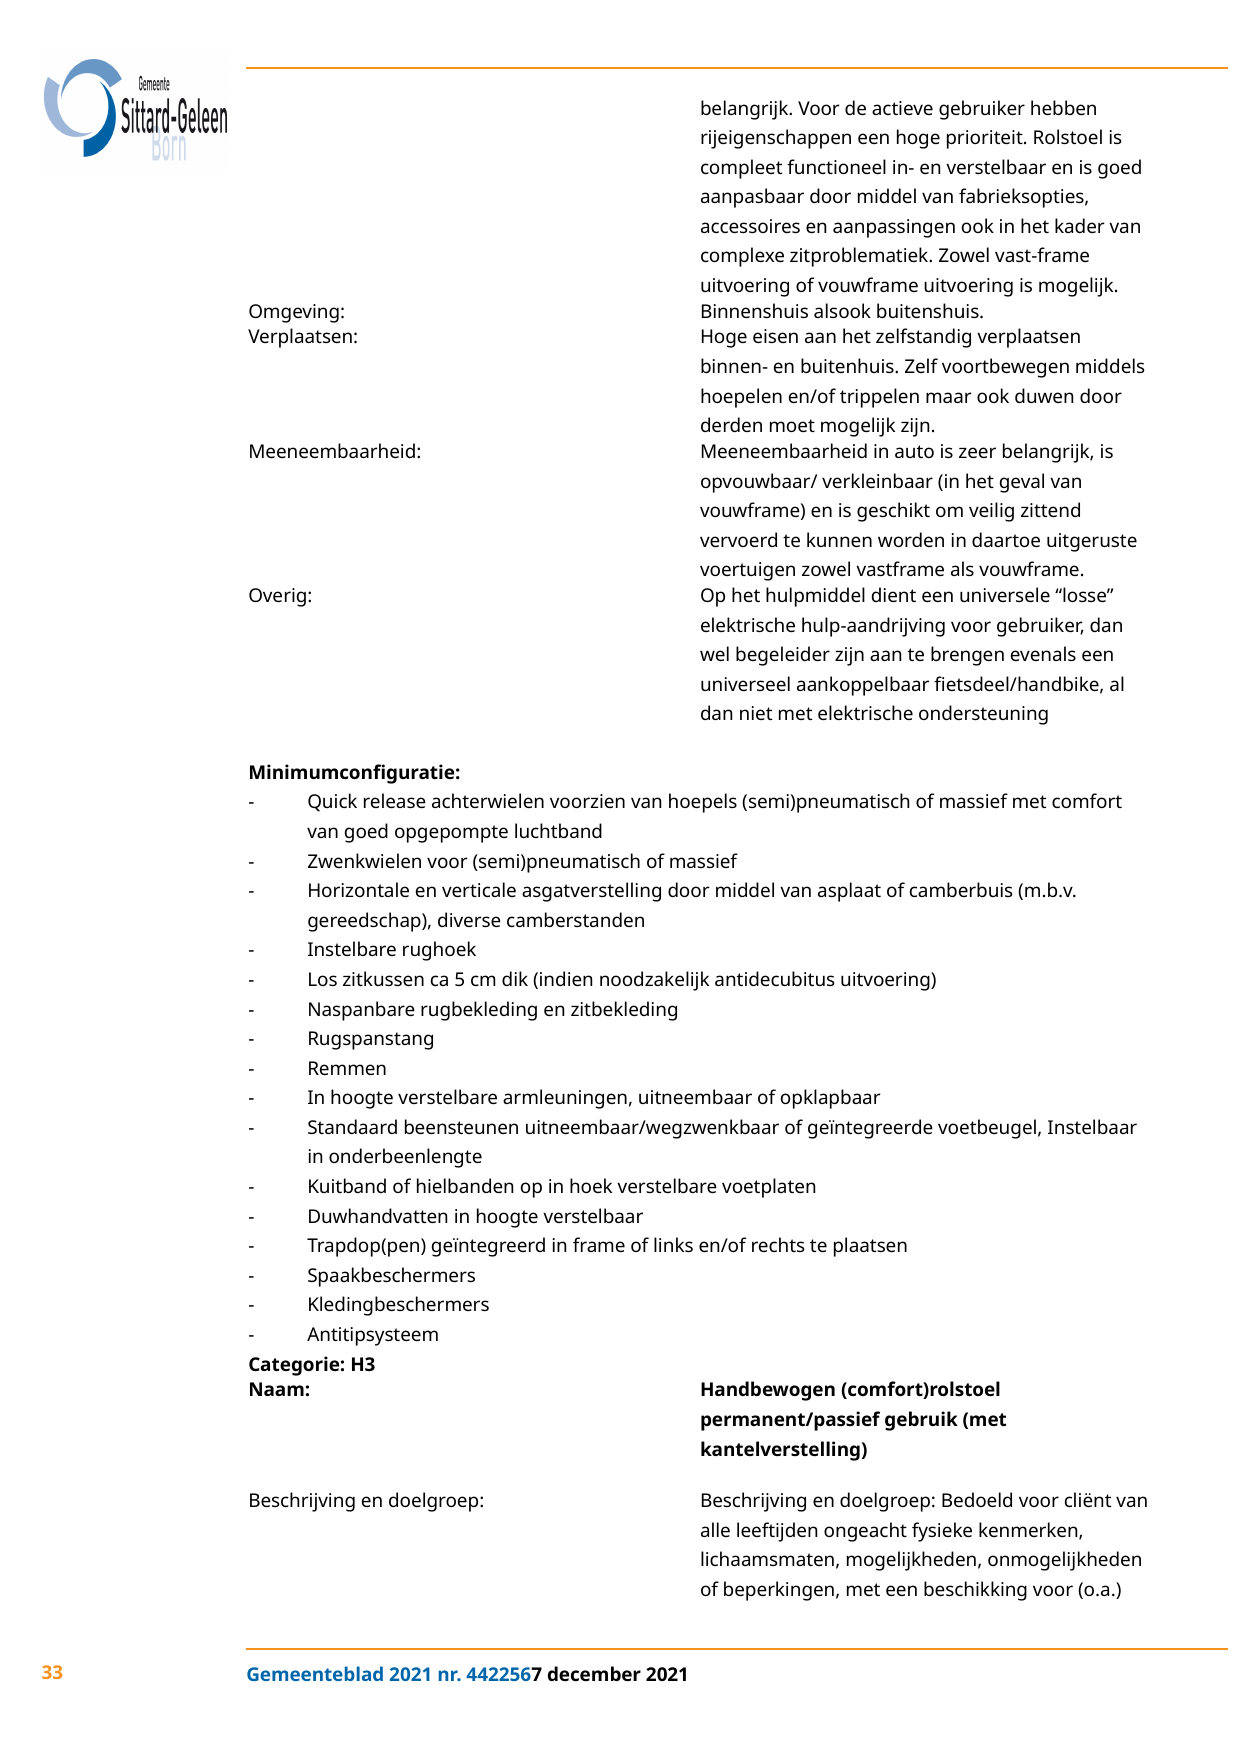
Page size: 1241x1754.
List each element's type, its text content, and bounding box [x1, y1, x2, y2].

table_cell Omgeving: [248, 298, 700, 324]
list Duwhandvatten in hoogte verstelbaar [248, 1203, 1152, 1229]
table_cell Beschrijving en doelgroep: Bedoeld voor cliënt van alle leeftijden ongeacht fysieke kenmerken, lichaamsmaten, mogelijkheden, onmogelijkheden of beperkingen, met een beschikking voor (o.a.) [700, 1487, 1152, 1602]
table_cell belangrijk. Voor de actieve gebruiker hebben rijeigenschappen een hoge prioriteit. Rolstoel is compleet functioneel in- en verstelbaar en is goed aanpasbaar door middel van fabrieksopties, accessoires en aanpassingen ook in het kader van complexe zitproblematiek. Zowel vast-frame uitvoering of vouwframe uitvoering is mogelijk. [700, 95, 1152, 298]
list Naspanbare rugbekleding en zitbekleding [248, 996, 1152, 1022]
table_cell [248, 1462, 700, 1487]
table_cell Verplaatsen: [248, 324, 700, 438]
table_cell [700, 1462, 1152, 1487]
list Zwenkwielen voor (semi)pneumatisch of massief [248, 848, 1152, 874]
table_cell Op het hulpmiddel dient een universele “losse” elektrische hulp-aandrijving voor gebruiker, dan wel begeleider zijn aan te brengen evenals een universeel aankoppelbaar fietsdeel/handbike, al dan niet met elektrische ondersteuning [700, 582, 1152, 726]
table_cell Meeneembaarheid: [248, 438, 700, 582]
table_cell Hoge eisen aan het zelfstandig verplaatsen binnen- en buitenhuis. Zelf voortbewegen middels hoepelen en/of trippelen maar ook duwen door derden moet mogelijk zijn. [700, 324, 1152, 438]
list In hoogte verstelbare armleuningen, uitneembaar of opklapbaar [248, 1084, 1152, 1110]
picture [41, 47, 231, 172]
list Rugspanstang [248, 1025, 1152, 1051]
list Quick release achterwielen voorzien van hoepels (semi)pneumatisch of massief met comfort van goed opgepompte luchtband [248, 789, 1152, 844]
table_header Categorie: H3 [248, 1351, 1152, 1377]
list Standaard beensteunen uitneembaar/wegzwenkbaar of geïntegreerde voetbeugel, Instelbaar in onderbeenlengte [248, 1114, 1152, 1169]
list Horizontale en verticale asgatverstelling door middel van asplaat of camberbuis (m.b.v. gereedschap), diverse camberstanden [248, 877, 1152, 933]
list Los zitkussen ca 5 cm dik (indien noodzakelijk antidecubitus uitvoering) [248, 966, 1152, 992]
list Antitipsysteem [248, 1321, 1152, 1347]
table_cell [248, 95, 700, 298]
list Kuitband of hielbanden op in hoek verstelbare voetplaten [248, 1173, 1152, 1199]
table_cell Meeneembaarheid in auto is zeer belangrijk, is opvouwbaar/ verkleinbaar (in het geval van vouwframe) en is geschikt om veilig zittend vervoerd te kunnen worden in daartoe uitgeruste voertuigen zowel vastframe als vouwframe. [700, 438, 1152, 582]
text Minimumconfiguratie: [248, 759, 1152, 785]
list Kledingbeschermers [248, 1292, 1152, 1317]
list Remmen [248, 1055, 1152, 1081]
table_cell Overig: [248, 582, 700, 726]
list Instelbare rughoek [248, 937, 1152, 962]
table_cell Binnenshuis alsook buitenshuis. [700, 298, 1152, 324]
table_cell Handbewogen (comfort)rolstoel permanent/passief gebruik (met kantelverstelling) [700, 1377, 1152, 1462]
table_cell Naam: [248, 1377, 700, 1462]
list Trapdop(pen) geïntegreerd in frame of links en/of rechts te plaatsen [248, 1232, 1152, 1258]
table_cell Beschrijving en doelgroep: [248, 1487, 700, 1602]
list Spaakbeschermers [248, 1262, 1152, 1288]
